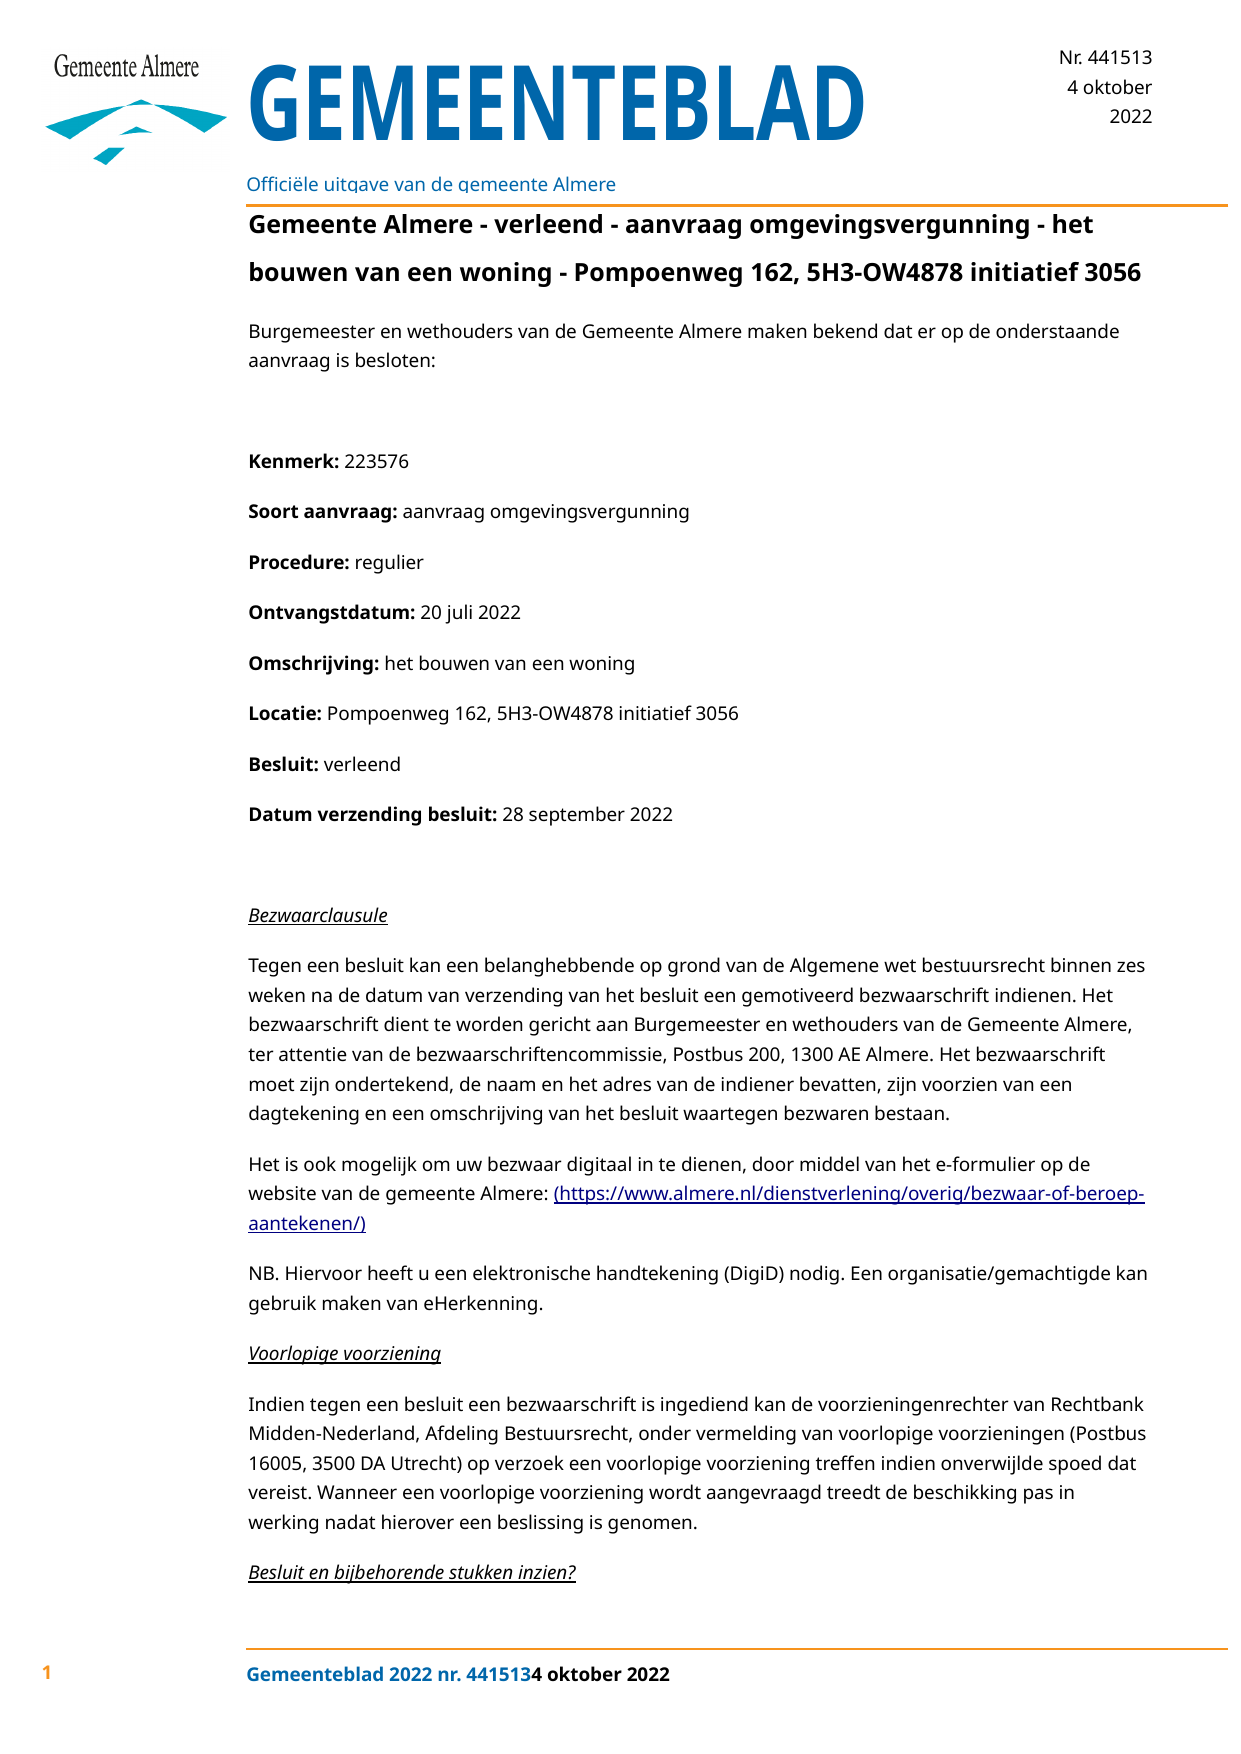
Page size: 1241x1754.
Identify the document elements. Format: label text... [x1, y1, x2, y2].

text Besluit en bijbehorende stukken inzien? [248, 1559, 1152, 1585]
text Tegen een besluit kan een belanghebbende op grond van de Algemene wet bestuursrecht binnen zes weken na de datum van verzending van het besluit een gemotiveerd bezwaarschrift indienen. Het bezwaarschrift dient te worden gericht aan Burgemeester en wethouders van de Gemeente Almere, ter attentie van de bezwaarschriftencommissie, Postbus 200, 1300 AE Almere. Het bezwaarschrift moet zijn ondertekend, de naam en het adres van de indiener bevatten, zijn voorzien van een dagtekening en een omschrijving van het besluit waartegen bezwaren bestaan. [248, 952, 1152, 1126]
text NB. Hiervoor heeft u een elektronische handtekening (DigiD) nodig. Een organisatie/gemachtigde kan gebruik maken van eHerkenning. [248, 1260, 1152, 1316]
picture [41, 47, 231, 172]
text Kenmerk: 223576 [248, 448, 1152, 474]
text Ontvangstdatum: 20 juli 2022 [248, 599, 1152, 625]
text Besluit: verleend [248, 751, 1152, 777]
text Datum verzending besluit: 28 september 2022 [248, 801, 1152, 827]
text Omschrijving: het bouwen van een woning [248, 650, 1152, 676]
text Soort aanvraag: aanvraag omgevingsvergunning [248, 499, 1152, 524]
text Bezwaarclausule [248, 902, 1152, 928]
text Het is ook mogelijk om uw bezwaar digitaal in te dienen, door middel van het e-formulier op de website van de gemeente Almere: (https://www.almere.nl/dienstverlening/overig/bezwaar-of-beroep-aantekenen/) [248, 1151, 1152, 1236]
text Procedure: regulier [248, 549, 1152, 575]
text Voorlopige voorziening [248, 1340, 1152, 1366]
text Locatie: Pompoenweg 162, 5H3-OW4878 initiatief 3056 [248, 700, 1152, 726]
text Gemeente Almere - verleend - aanvraag omgevingsvergunning - het bouwen van een woning - Pompoenweg 162, 5H3-OW4878 initiatief 3056 [248, 207, 1152, 288]
text Burgemeester en wethouders van de Gemeente Almere maken bekend dat er op de onderstaande aanvraag is besloten: [248, 318, 1152, 373]
text Indien tegen een besluit een bezwaarschrift is ingediend kan de voorzieningenrechter van Rechtbank Midden-Nederland, Afdeling Bestuursrecht, onder vermelding van voorlopige voorzieningen (Postbus 16005, 3500 DA Utrecht) op verzoek een voorlopige voorziening treffen indien onverwijlde spoed dat vereist. Wanneer een voorlopige voorziening wordt aangevraagd treedt de beschikking pas in werking nadat hierover een beslissing is genomen. [248, 1391, 1152, 1535]
